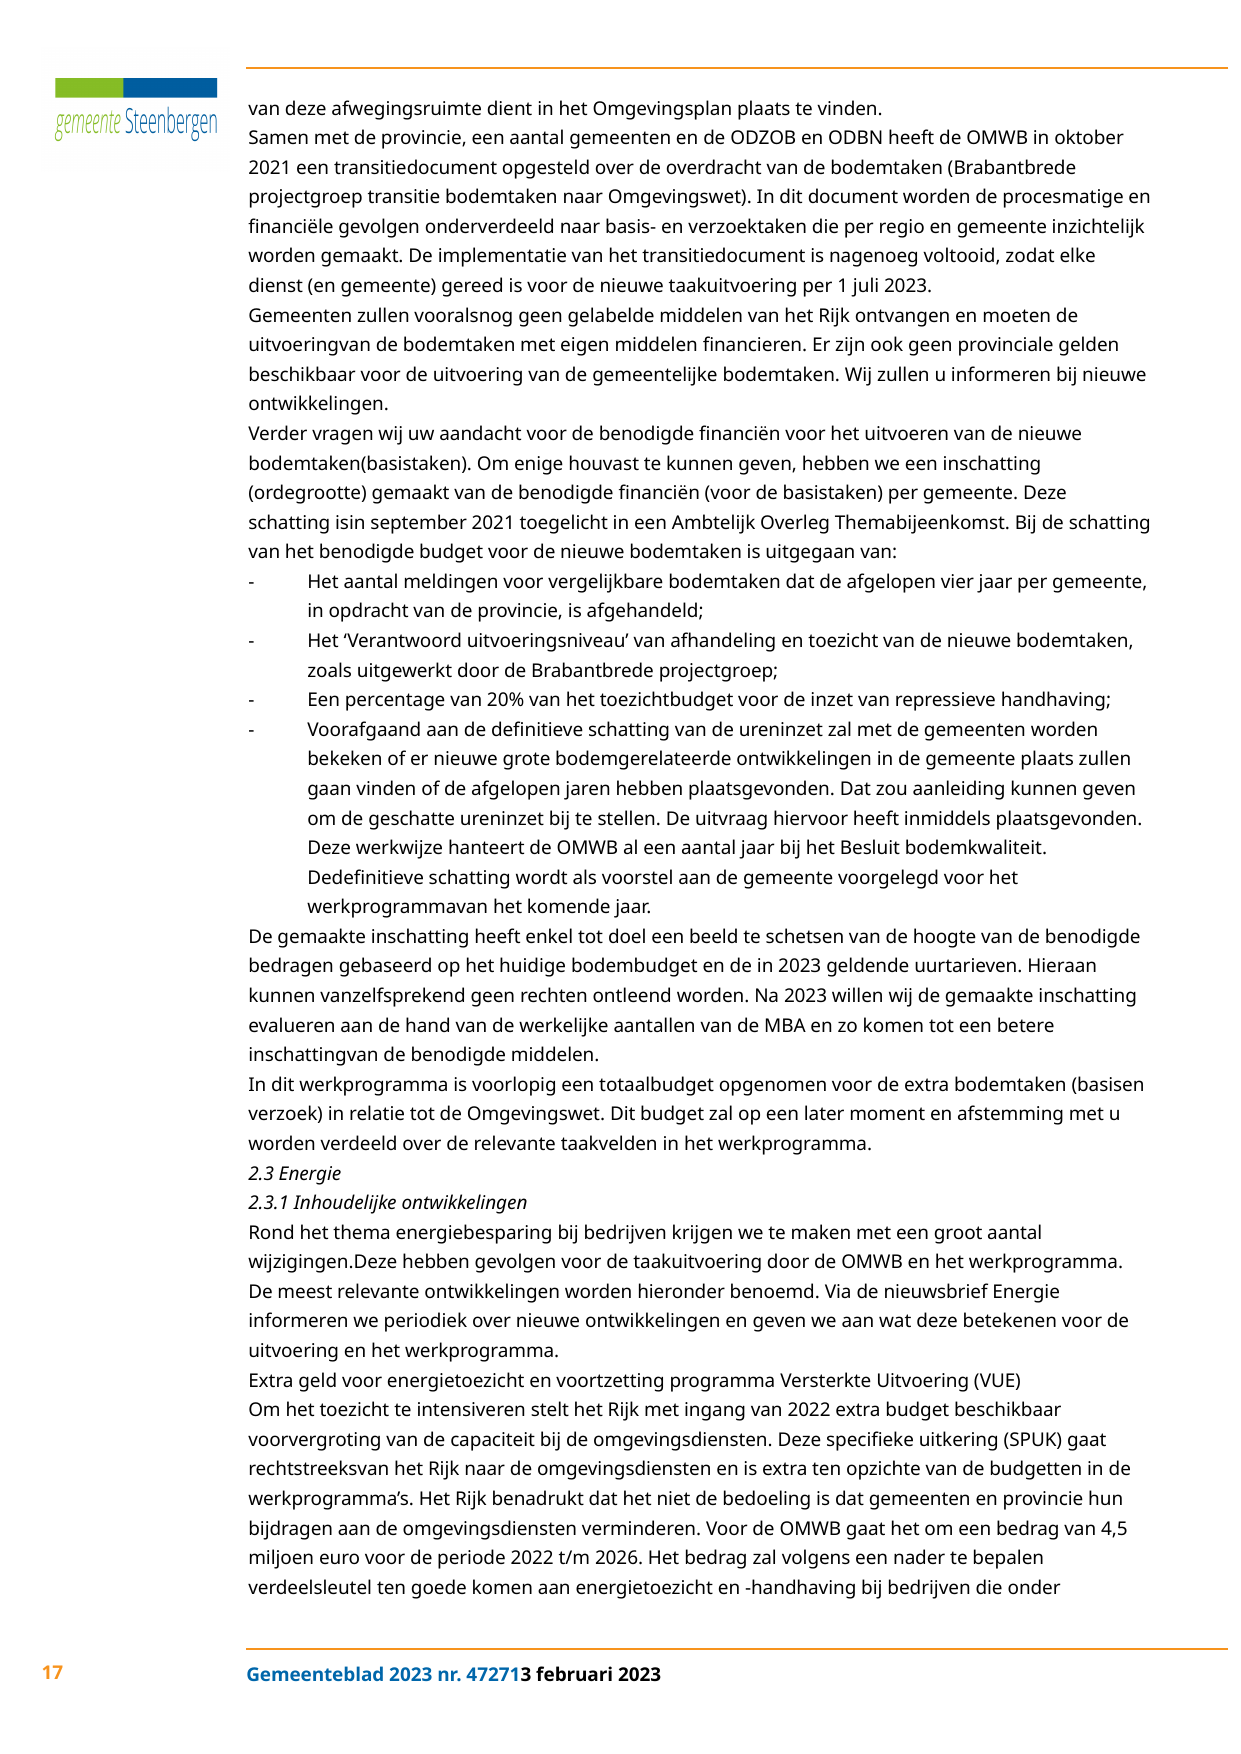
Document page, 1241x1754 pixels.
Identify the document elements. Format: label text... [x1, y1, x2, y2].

text Gemeenten zullen vooralsnog geen gelabelde middelen van het Rijk ontvangen en moeten de uitvoeringvan de bodemtaken met eigen middelen financieren. Er zijn ook geen provinciale gelden beschikbaar voor de uitvoering van de gemeentelijke bodemtaken. Wij zullen u informeren bij nieuwe ontwikkelingen. [248, 302, 1152, 416]
list Voorafgaand aan de definitieve schatting van de ureninzet zal met de gemeenten worden bekeken of er nieuwe grote bodemgerelateerde ontwikkelingen in de gemeente plaats zullen gaan vinden of de afgelopen jaren hebben plaatsgevonden. Dat zou aanleiding kunnen geven om de geschatte ureninzet bij te stellen. De uitvraag hiervoor heeft inmiddels plaatsgevonden. Deze werkwijze hanteert de OMWB al een aantal jaar bij het Besluit bodemkwaliteit. Dedefinitieve schatting wordt als voorstel aan de gemeente voorgelegd voor het werkprogrammavan het komende jaar. [248, 716, 1152, 919]
text Samen met de provincie, een aantal gemeenten en de ODZOB en ODBN heeft de OMWB in oktober 2021 een transitiedocument opgesteld over de overdracht van de bodemtaken (Brabantbrede projectgroep transitie bodemtaken naar Omgevingswet). In dit document worden de procesmatige en financiële gevolgen onderverdeeld naar basis- en verzoektaken die per regio en gemeente inzichtelijk worden gemaakt. De implementatie van het transitiedocument is nagenoeg voltooid, zodat elke dienst (en gemeente) gereed is voor de nieuwe taakuitvoering per 1 juli 2023. [248, 124, 1152, 298]
text Extra geld voor energietoezicht en voortzetting programma Versterkte Uitvoering (VUE) [248, 1367, 1152, 1393]
text In dit werkprogramma is voorlopig een totaalbudget opgenomen voor de extra bodemtaken (basisen verzoek) in relatie tot de Omgevingswet. Dit budget zal op een later moment en afstemming met u worden verdeeld over de relevante taakvelden in het werkprogramma. [248, 1071, 1152, 1156]
text van deze afwegingsruimte dient in het Omgevingsplan plaats te vinden. [248, 95, 1152, 121]
picture [41, 47, 231, 172]
text Verder vragen wij uw aandacht voor de benodigde financiën voor het uitvoeren van de nieuwe bodemtaken(basistaken). Om enige houvast te kunnen geven, hebben we een inschatting (ordegrootte) gemaakt van de benodigde financiën (voor de basistaken) per gemeente. Deze schatting isin september 2021 toegelicht in een Ambtelijk Overleg Themabijeenkomst. Bij de schatting van het benodigde budget voor de nieuwe bodemtaken is uitgegaan van: [248, 420, 1152, 564]
text Rond het thema energiebesparing bij bedrijven krijgen we te maken met een groot aantal wijzigingen.Deze hebben gevolgen voor de taakuitvoering door de OMWB en het werkprogramma. De meest relevante ontwikkelingen worden hieronder benoemd. Via de nieuwsbrief Energie informeren we periodiek over nieuwe ontwikkelingen en geven we aan wat deze betekenen voor de uitvoering en het werkprogramma. [248, 1219, 1152, 1363]
text Om het toezicht te intensiveren stelt het Rijk met ingang van 2022 extra budget beschikbaar voorvergroting van de capaciteit bij de omgevingsdiensten. Deze specifieke uitkering (SPUK) gaat rechtstreeksvan het Rijk naar de omgevingsdiensten en is extra ten opzichte van de budgetten in de werkprogramma’s. Het Rijk benadrukt dat het niet de bedoeling is dat gemeenten en provincie hun bijdragen aan de omgevingsdiensten verminderen. Voor de OMWB gaat het om een bedrag van 4,5 miljoen euro voor de periode 2022 t/m 2026. Het bedrag zal volgens een nader te bepalen verdeelsleutel ten goede komen aan energietoezicht en -handhaving bij bedrijven die onder [248, 1396, 1152, 1600]
list Het aantal meldingen voor vergelijkbare bodemtaken dat de afgelopen vier jaar per gemeente, in opdracht van de provincie, is afgehandeld; [248, 568, 1152, 623]
text 2.3 Energie [248, 1160, 1152, 1186]
text 2.3.1 Inhoudelijke ontwikkelingen [248, 1189, 1152, 1215]
list Een percentage van 20% van het toezichtbudget voor de inzet van repressieve handhaving; [248, 686, 1152, 712]
list Het ‘Verantwoord uitvoeringsniveau’ van afhandeling en toezicht van de nieuwe bodemtaken, zoals uitgewerkt door de Brabantbrede projectgroep; [248, 627, 1152, 683]
text De gemaakte inschatting heeft enkel tot doel een beeld te schetsen van de hoogte van de benodigde bedragen gebaseerd op het huidige bodembudget en de in 2023 geldende uurtarieven. Hieraan kunnen vanzelfsprekend geen rechten ontleend worden. Na 2023 willen wij de gemaakte inschatting evalueren aan de hand van de werkelijke aantallen van de MBA en zo komen tot een betere inschattingvan de benodigde middelen. [248, 923, 1152, 1067]
